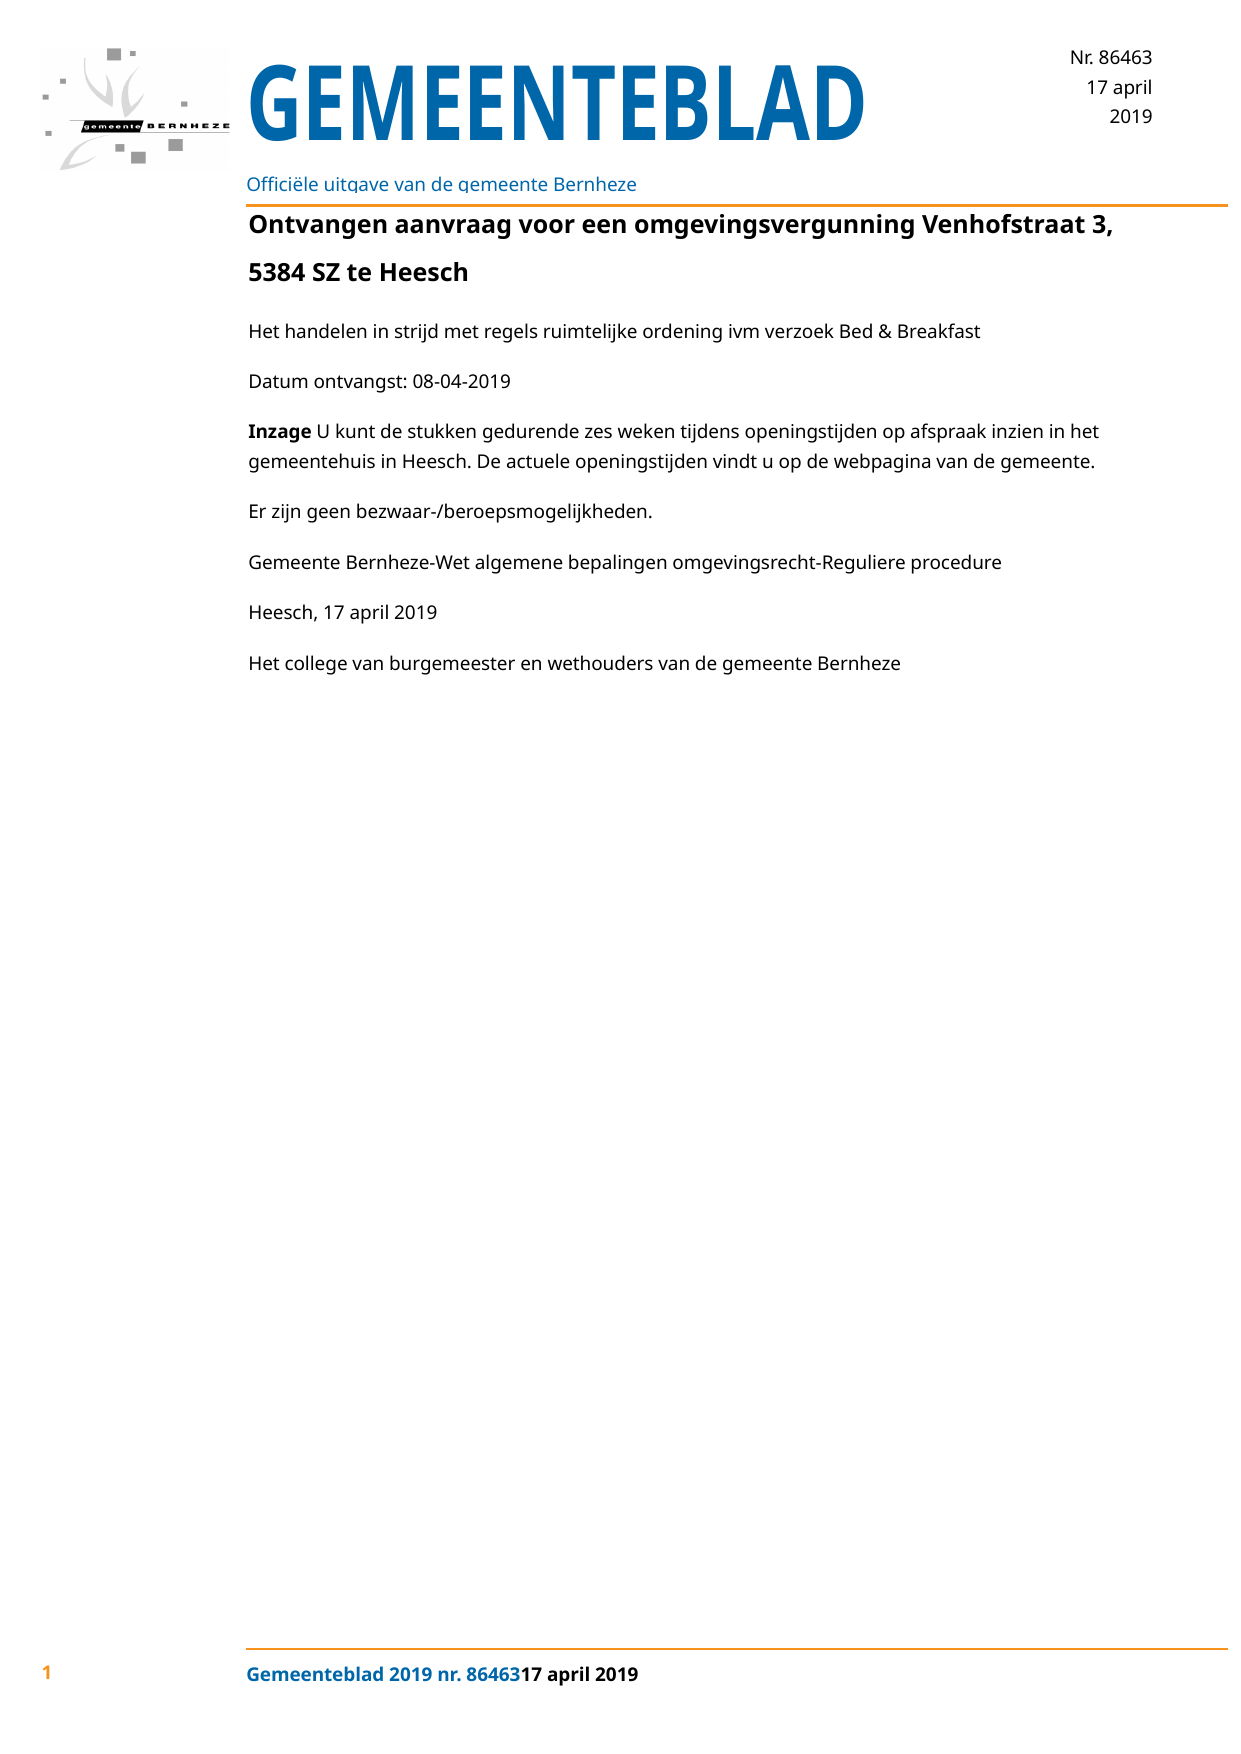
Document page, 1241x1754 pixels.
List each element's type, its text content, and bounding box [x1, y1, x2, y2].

text Er zijn geen bezwaar-/beroepsmogelijkheden. [248, 499, 1152, 524]
text Het college van burgemeester en wethouders van de gemeente Bernheze [248, 650, 1152, 676]
text Datum ontvangst: 08-04-2019 [248, 368, 1152, 394]
text Gemeente Bernheze-Wet algemene bepalingen omgevingsrecht-Reguliere procedure [248, 549, 1152, 575]
picture [41, 47, 231, 172]
text Inzage U kunt de stukken gedurende zes weken tijdens openingstijden op afspraak inzien in het gemeentehuis in Heesch. De actuele openingstijden vindt u op de webpagina van de gemeente. [248, 419, 1152, 474]
text Heesch, 17 april 2019 [248, 599, 1152, 625]
text Ontvangen aanvraag voor een omgevingsvergunning Venhofstraat 3, 5384 SZ te Heesch [248, 207, 1152, 288]
text Het handelen in strijd met regels ruimtelijke ordening ivm verzoek Bed & Breakfast [248, 318, 1152, 344]
